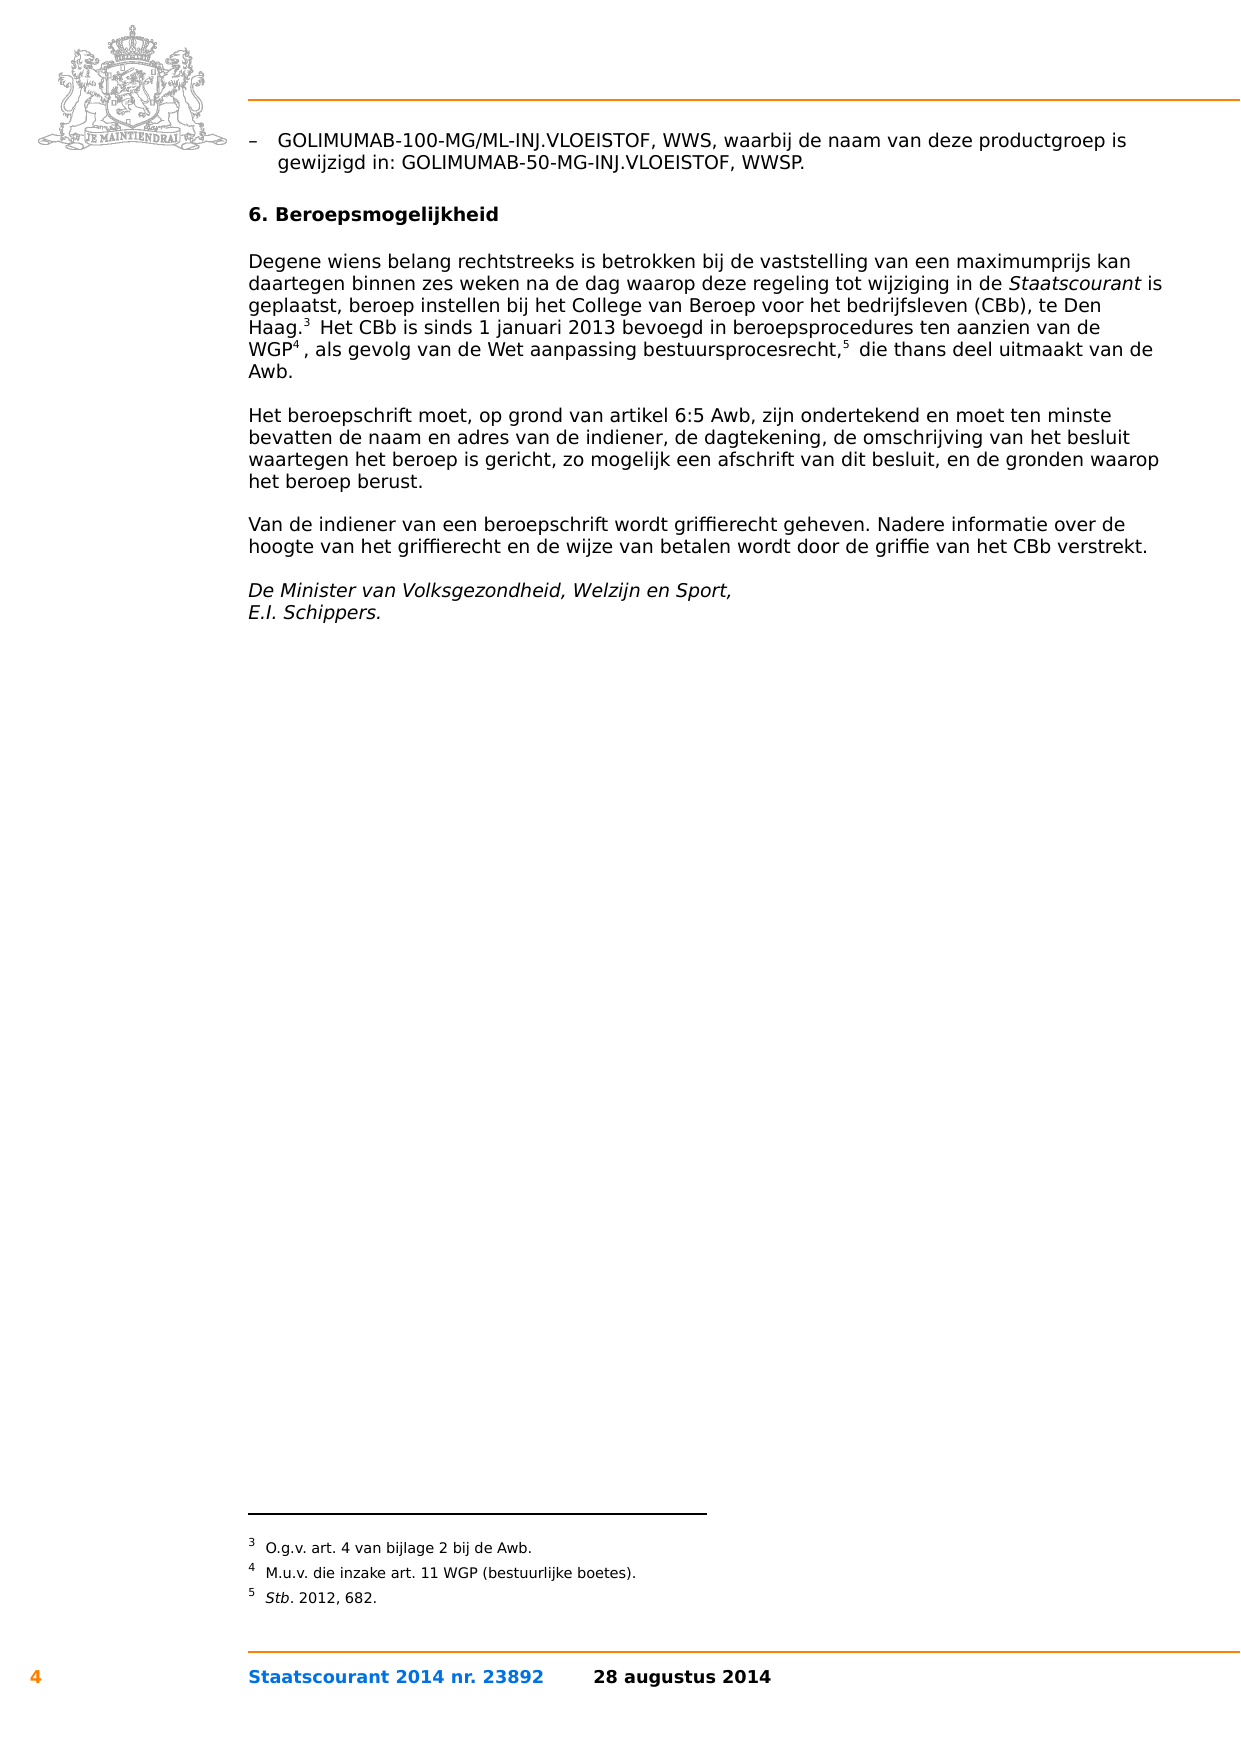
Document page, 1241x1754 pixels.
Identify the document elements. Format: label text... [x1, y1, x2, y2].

text – GOLIMUMAB-100-MG/ML-INJ.VLOEISTOF, WWS, waarbij de naam van deze productgroep is gewijzigd in: GOLIMUMAB-50-MG-INJ.VLOEISTOF, WWSP. [248, 130, 1163, 174]
text Van de indiener van een beroepschrift wordt griffierecht geheven. Nadere informatie over de hoogte van het griffierecht en de wijze van betalen wordt door de griffie van het CBb verstrekt. [248, 514, 1163, 558]
text De Minister van Volksgezondheid, Welzijn en Sport, E.I. Schippers. [248, 580, 1163, 624]
text Stb. 2012, 682. [248, 1586, 1163, 1608]
picture [38, 25, 227, 150]
text Het beroepschrift moet, op grond van artikel 6:5 Awb, zijn ondertekend en moet ten minste bevatten de naam en adres van de indiener, de dagtekening, de omschrijving van het besluit waartegen het beroep is gericht, zo mogelijk een afschrift van dit besluit, en de gronden waarop het beroep berust. [248, 404, 1163, 492]
subtitle 6. Beroepsmogelijkheid [248, 204, 1163, 226]
text O.g.v. art. 4 van bijlage 2 bij de Awb. [248, 1536, 1163, 1558]
text Degene wiens belang rechtstreeks is betrokken bij de vaststelling van een maximumprijs kan daartegen binnen zes weken na de dag waarop deze regeling tot wijziging in de Staatscourant is geplaatst, beroep instellen bij het College van Beroep voor het bedrijfsleven (CBb), te Den Haag. Het CBb is sinds 1 januari 2013 bevoegd in beroepsprocedures ten aanzien van de WGP, als gevolg van de Wet aanpassing bestuursprocesrecht, die thans deel uitmaakt van de Awb. [248, 251, 1163, 383]
text M.u.v. die inzake art. 11 WGP (bestuurlijke boetes). [248, 1561, 1163, 1583]
